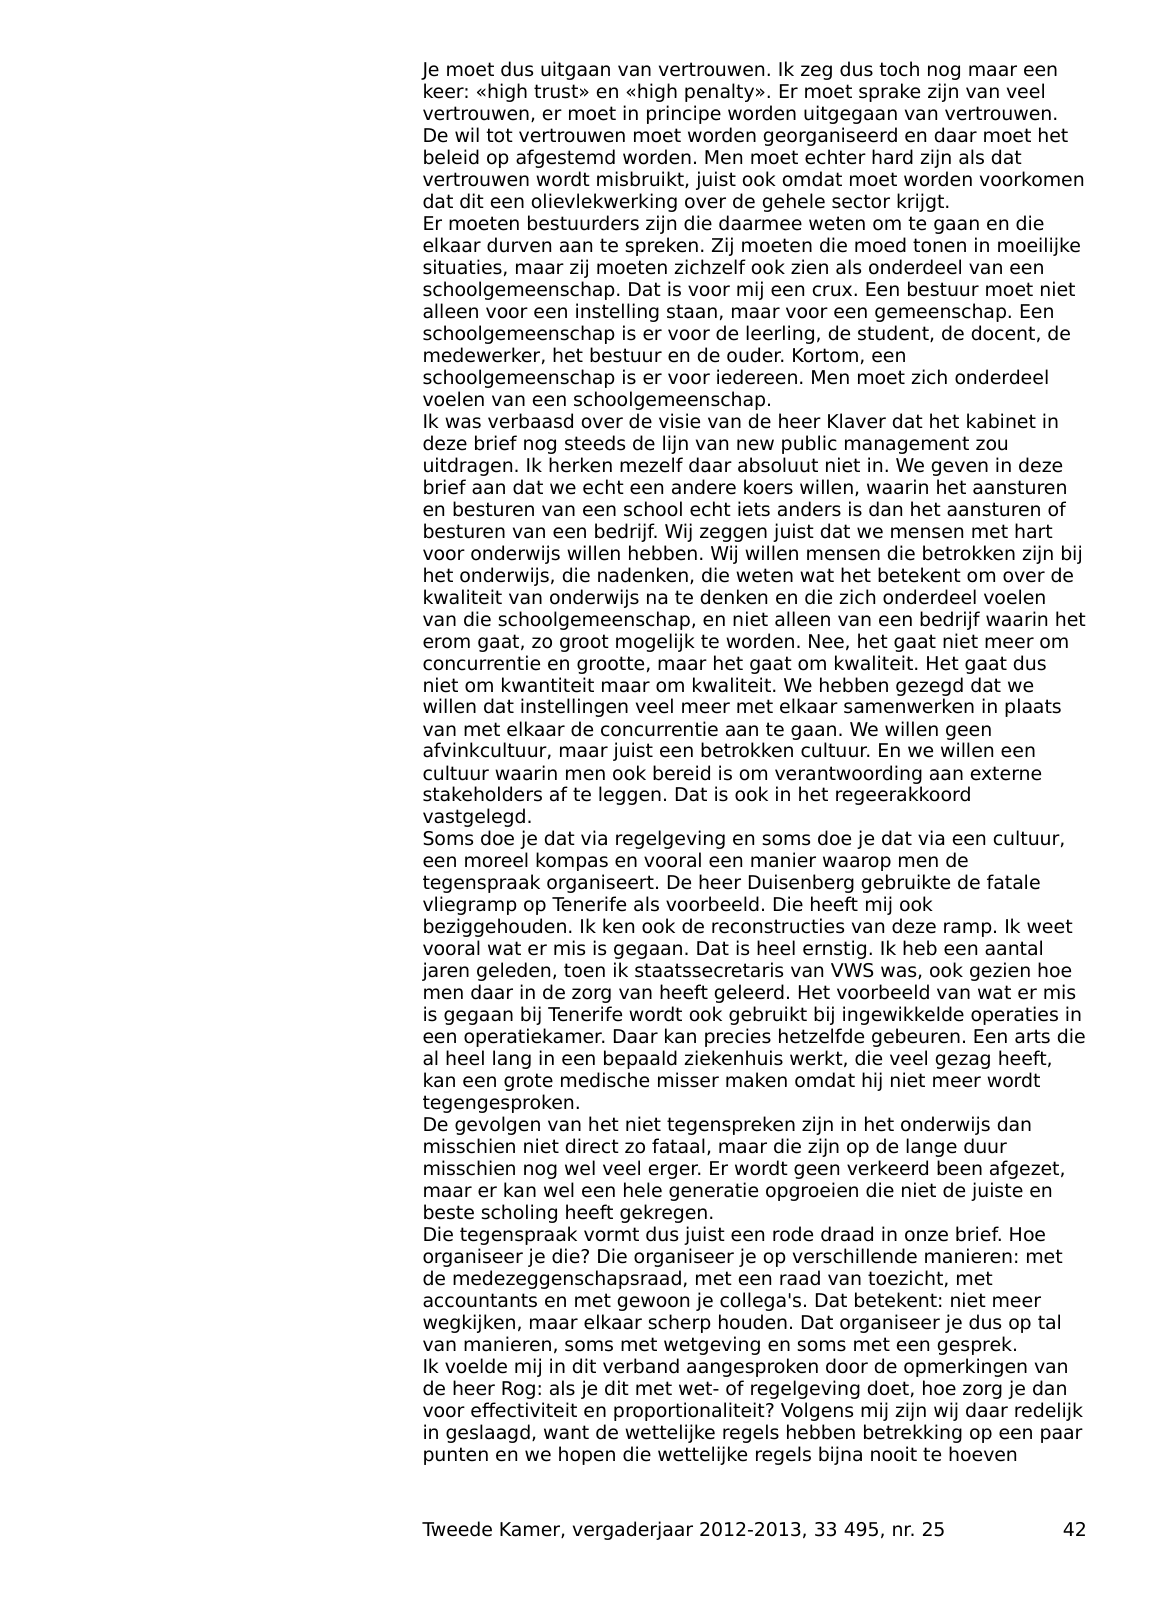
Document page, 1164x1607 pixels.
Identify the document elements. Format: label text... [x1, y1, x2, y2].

text Je moet dus uitgaan van vertrouwen. Ik zeg dus toch nog maar een keer: «high trust» en «high penalty». Er moet sprake zijn van veel vertrouwen, er moet in principe worden uitgegaan van vertrouwen. De wil tot vertrouwen moet worden georganiseerd en daar moet het beleid op afgestemd worden. Men moet echter hard zijn als dat vertrouwen wordt misbruikt, juist ook omdat moet worden voorkomen dat dit een olievlekwerking over de gehele sector krijgt. [422, 59, 1087, 213]
text Die tegenspraak vormt dus juist een rode draad in onze brief. Hoe organiseer je die? Die organiseer je op verschillende manieren: met de medezeggenschapsraad, met een raad van toezicht, met accountants en met gewoon je collega's. Dat betekent: niet meer wegkijken, maar elkaar scherp houden. Dat organiseer je dus op tal van manieren, soms met wetgeving en soms met een gesprek. [422, 1224, 1087, 1356]
text De gevolgen van het niet tegenspreken zijn in het onderwijs dan misschien niet direct zo fataal, maar die zijn op de lange duur misschien nog wel veel erger. Er wordt geen verkeerd been afgezet, maar er kan wel een hele generatie opgroeien die niet de juiste en beste scholing heeft gekregen. [422, 1114, 1087, 1224]
text Ik voelde mij in dit verband aangesproken door de opmerkingen van de heer Rog: als je dit met wet- of regelgeving doet, hoe zorg je dan voor effectiviteit en proportionaliteit? Volgens mij zijn wij daar redelijk in geslaagd, want de wettelijke regels hebben betrekking op een paar punten en we hopen die wettelijke regels bijna nooit te hoeven [422, 1356, 1087, 1466]
text Soms doe je dat via regelgeving en soms doe je dat via een cultuur, een moreel kompas en vooral een manier waarop men de tegenspraak organiseert. De heer Duisenberg gebruikte de fatale vliegramp op Tenerife als voorbeeld. Die heeft mij ook beziggehouden. Ik ken ook de reconstructies van deze ramp. Ik weet vooral wat er mis is gegaan. Dat is heel ernstig. Ik heb een aantal jaren geleden, toen ik staatssecretaris van VWS was, ook gezien hoe men daar in de zorg van heeft geleerd. Het voorbeeld van wat er mis is gegaan bij Tenerife wordt ook gebruikt bij ingewikkelde operaties in een operatiekamer. Daar kan precies hetzelfde gebeuren. Een arts die al heel lang in een bepaald ziekenhuis werkt, die veel gezag heeft, kan een grote medische misser maken omdat hij niet meer wordt tegengesproken. [422, 828, 1087, 1114]
text Er moeten bestuurders zijn die daarmee weten om te gaan en die elkaar durven aan te spreken. Zij moeten die moed tonen in moeilijke situaties, maar zij moeten zichzelf ook zien als onderdeel van een schoolgemeenschap. Dat is voor mij een crux. Een bestuur moet niet alleen voor een instelling staan, maar voor een gemeenschap. Een schoolgemeenschap is er voor de leerling, de student, de docent, de medewerker, het bestuur en de ouder. Kortom, een schoolgemeenschap is er voor iedereen. Men moet zich onderdeel voelen van een schoolgemeenschap. [422, 213, 1087, 411]
text Ik was verbaasd over de visie van de heer Klaver dat het kabinet in deze brief nog steeds de lijn van new public management zou uitdragen. Ik herken mezelf daar absoluut niet in. We geven in deze brief aan dat we echt een andere koers willen, waarin het aansturen en besturen van een school echt iets anders is dan het aansturen of besturen van een bedrijf. Wij zeggen juist dat we mensen met hart voor onderwijs willen hebben. Wij willen mensen die betrokken zijn bij het onderwijs, die nadenken, die weten wat het betekent om over de kwaliteit van onderwijs na te denken en die zich onderdeel voelen van die schoolgemeenschap, en niet alleen van een bedrijf waarin het erom gaat, zo groot mogelijk te worden. Nee, het gaat niet meer om concurrentie en grootte, maar het gaat om kwaliteit. Het gaat dus niet om kwantiteit maar om kwaliteit. We hebben gezegd dat we willen dat instellingen veel meer met elkaar samenwerken in plaats van met elkaar de concurrentie aan te gaan. We willen geen afvinkcultuur, maar juist een betrokken cultuur. En we willen een cultuur waarin men ook bereid is om verantwoording aan externe stakeholders af te leggen. Dat is ook in het regeerakkoord vastgelegd. [422, 411, 1087, 828]
